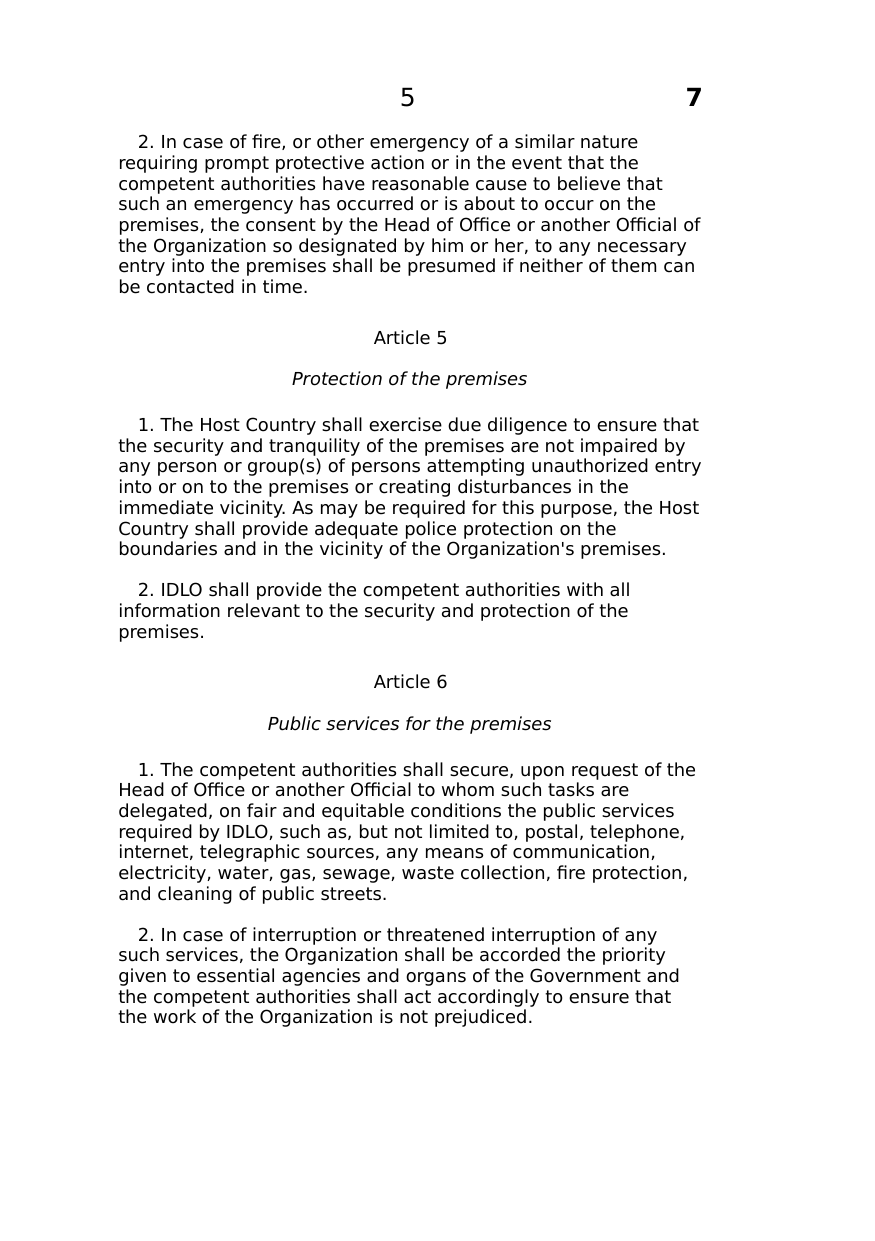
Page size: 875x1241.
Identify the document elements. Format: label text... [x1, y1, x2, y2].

text 2. IDLO shall provide the competent authorities with all information relevant to the security and protection of the premises. [118, 580, 703, 642]
text 1. The Host Country shall exercise due diligence to ensure that the security and tranquility of the premises are not impaired by any person or group(s) of persons attempting unauthorized entry into or on to the premises or creating disturbances in the immediate vicinity. As may be required for this purpose, the Host Country shall provide adequate police protection on the boundaries and in the vicinity of the Organization's premises. [118, 415, 703, 560]
subtitle Article 5 Protection of the premises [118, 328, 703, 390]
text 1. The competent authorities shall secure, upon request of the Head of Office or another Official to whom such tasks are delegated, on fair and equitable conditions the public services required by IDLO, such as, but not limited to, postal, telephone, internet, telegraphic sources, any means of communication, electricity, water, gas, sewage, waste collection, fire protection, and cleaning of public streets. [118, 759, 703, 904]
subtitle Article 6 Public services for the premises [118, 672, 703, 734]
text 2. In case of fire, or other emergency of a similar nature requiring prompt protective action or in the event that the competent authorities have reasonable cause to believe that such an emergency has occurred or is about to occur on the premises, the consent by the Head of Office or another Official of the Organization so designated by him or her, to any necessary entry into the premises shall be presumed if neither of them can be contacted in time. [118, 132, 703, 298]
text 2. In case of interruption or threatened interruption of any such services, the Organization shall be accorded the priority given to essential agencies and organs of the Government and the competent authorities shall act accordingly to ensure that the work of the Organization is not prejudiced. [118, 924, 703, 1028]
